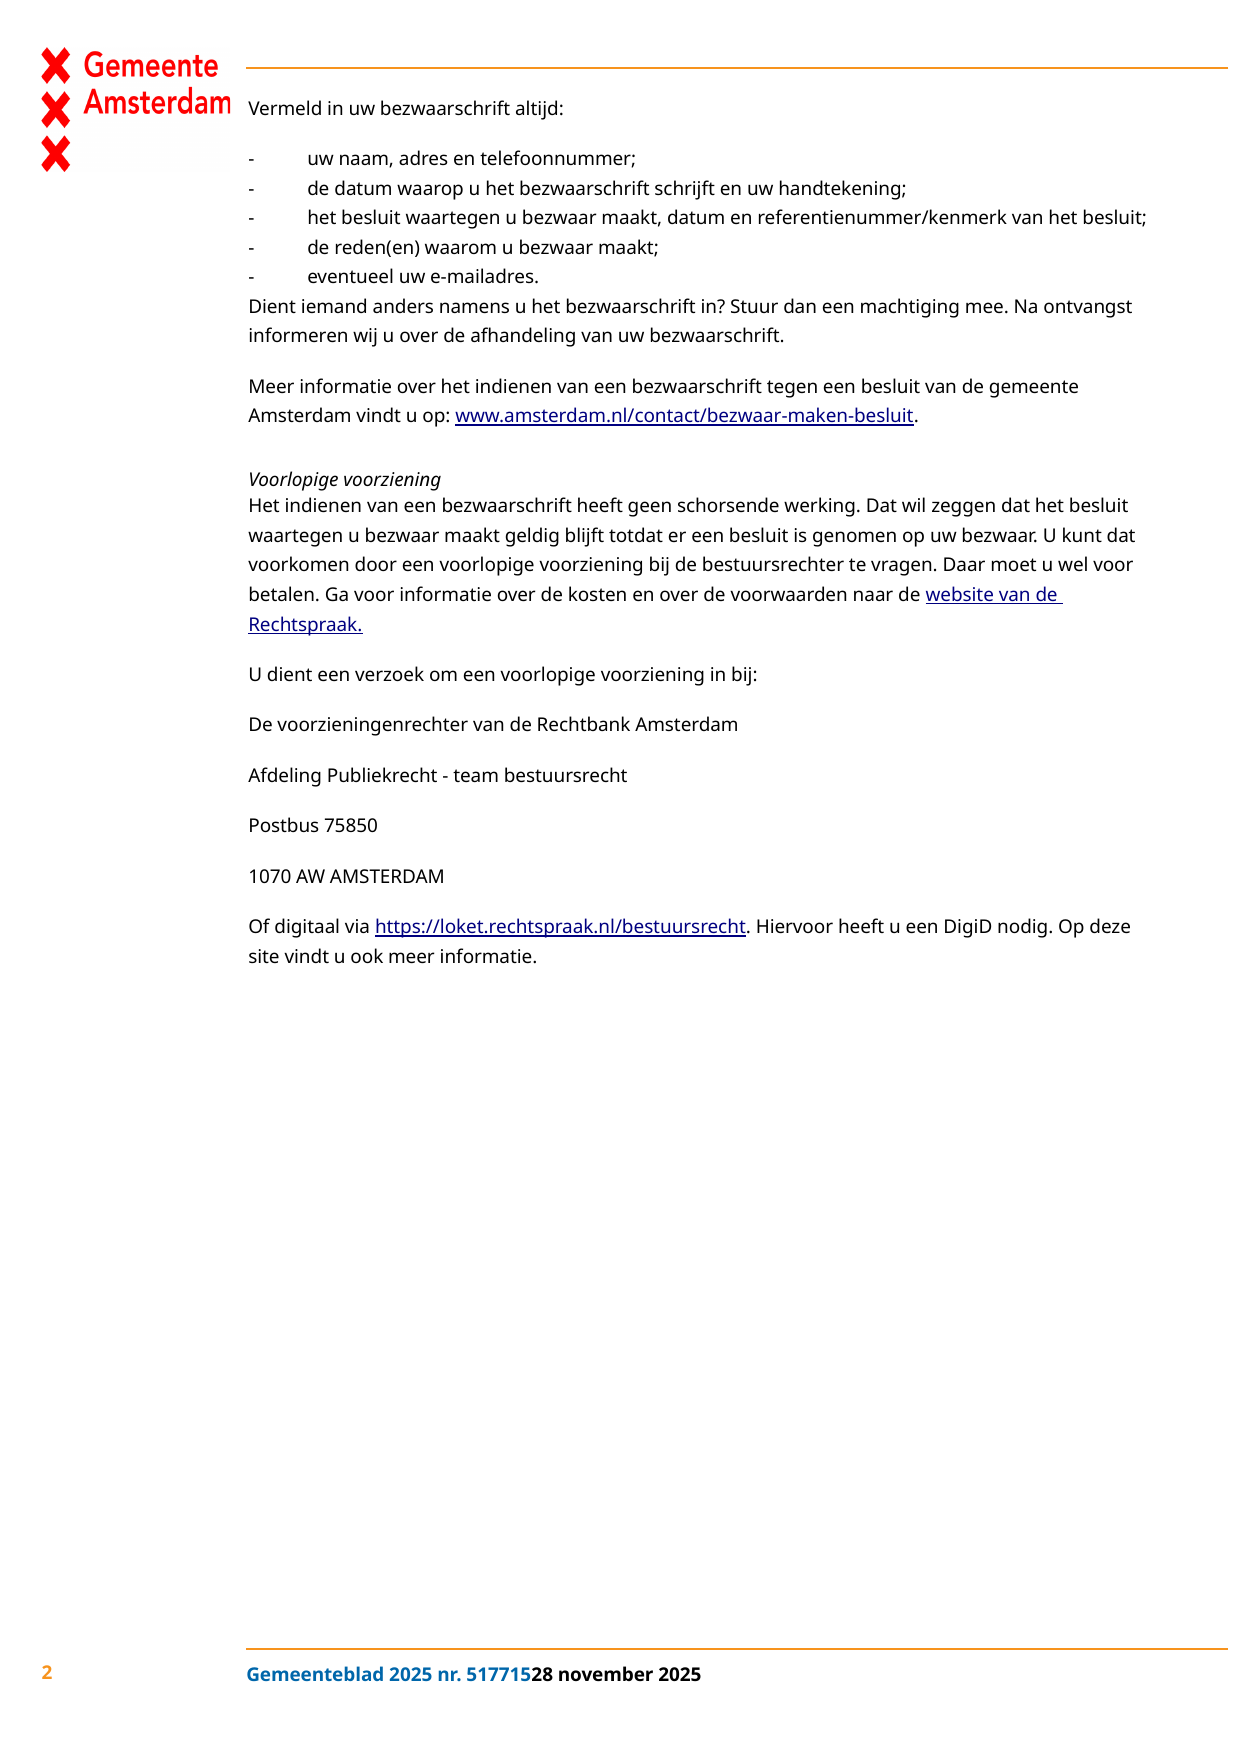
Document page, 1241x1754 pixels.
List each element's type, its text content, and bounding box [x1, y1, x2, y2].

text Voorlopige voorziening [248, 467, 1152, 492]
list de datum waarop u het bezwaarschrift schrijft en uw handtekening; [248, 175, 1152, 201]
list het besluit waartegen u bezwaar maakt, datum en referentienummer/kenmerk van het besluit; [248, 204, 1152, 230]
text Meer informatie over het indienen van een bezwaarschrift tegen een besluit van de gemeente Amsterdam vindt u op: www.amsterdam.nl/contact/bezwaar-maken-besluit. [248, 373, 1152, 428]
list eventueel uw e-mailadres. [248, 263, 1152, 289]
text Postbus 75850 [248, 812, 1152, 838]
text U dient een verzoek om een voorlopige voorziening in bij: [248, 661, 1152, 687]
picture [41, 47, 231, 172]
text Het indienen van een bezwaarschrift heeft geen schorsende werking. Dat wil zeggen dat het besluit waartegen u bezwaar maakt geldig blijft totdat er een besluit is genomen op uw bezwaar. U kunt dat voorkomen door een voorlopige voorziening bij de bestuursrechter te vragen. Daar moet u wel voor betalen. Ga voor informatie over de kosten en over de voorwaarden naar de website van de Rechtspraak. [248, 492, 1152, 636]
text Afdeling Publiekrecht - team bestuursrecht [248, 762, 1152, 788]
text Vermeld in uw bezwaarschrift altijd: [248, 95, 1152, 121]
list de reden(en) waarom u bezwaar maakt; [248, 234, 1152, 260]
text De voorzieningenrechter van de Rechtbank Amsterdam [248, 712, 1152, 737]
text Of digitaal via https://loket.rechtspraak.nl/bestuursrecht. Hiervoor heeft u een DigiD nodig. Op deze site vindt u ook meer informatie. [248, 913, 1152, 968]
list uw naam, adres en telefoonnummer; [248, 145, 1152, 171]
text Dient iemand anders namens u het bezwaarschrift in? Stuur dan een machtiging mee. Na ontvangst informeren wij u over de afhandeling van uw bezwaarschrift. [248, 293, 1152, 348]
text 1070 AW AMSTERDAM [248, 863, 1152, 888]
